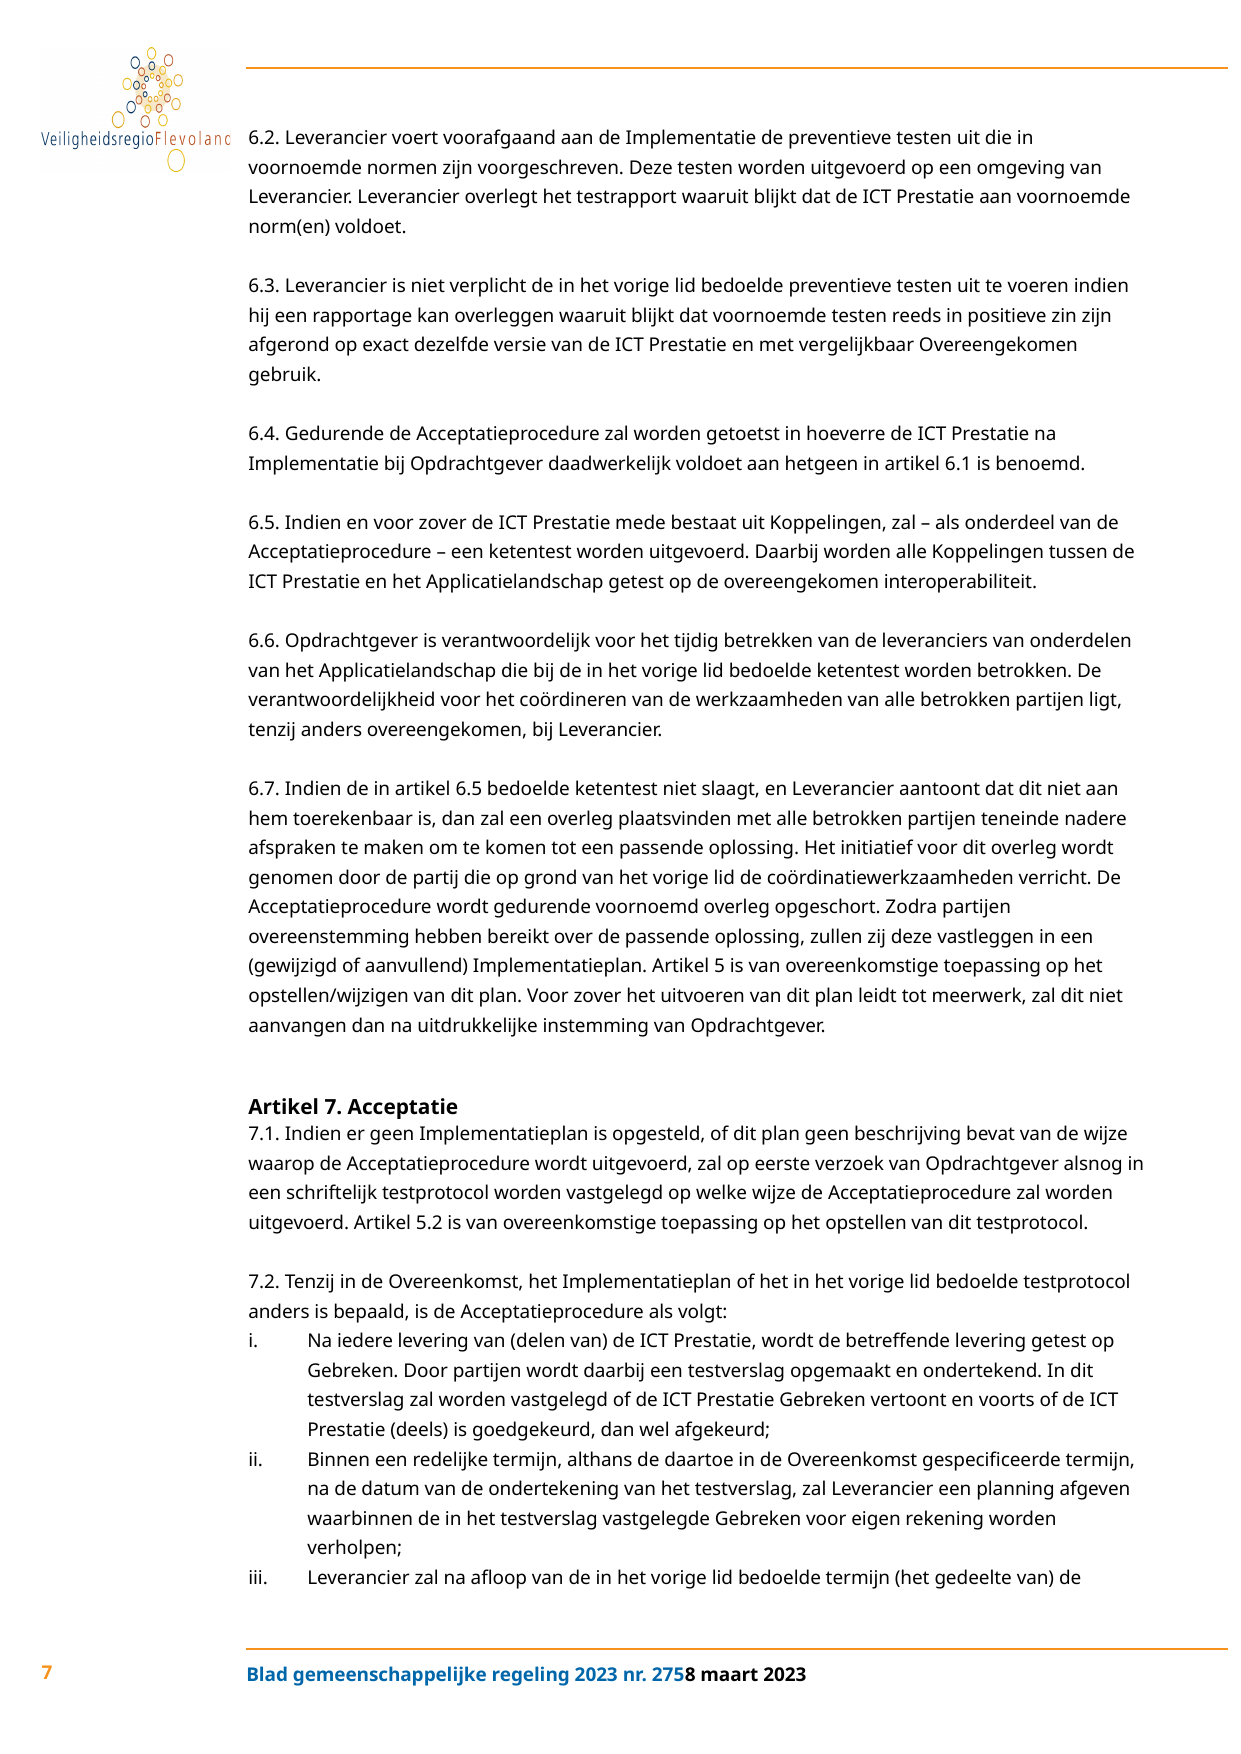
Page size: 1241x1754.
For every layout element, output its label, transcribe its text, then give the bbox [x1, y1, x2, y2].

picture [41, 47, 231, 172]
text 6.2. Leverancier voert voorafgaand aan de Implementatie de preventieve testen uit die in voornoemde normen zijn voorgeschreven. Deze testen worden uitgevoerd op een omgeving van Leverancier. Leverancier overlegt het testrapport waaruit blijkt dat de ICT Prestatie aan voornoemde norm(en) voldoet. [248, 124, 1152, 239]
text 6.6. Opdrachtgever is verantwoordelijk voor het tijdig betrekken van de leveranciers van onderdelen van het Applicatielandschap die bij de in het vorige lid bedoelde ketentest worden betrokken. De verantwoordelijkheid voor het coördineren van de werkzaamheden van alle betrokken partijen ligt, tenzij anders overeengekomen, bij Leverancier. [248, 627, 1152, 742]
list Na iedere levering van (delen van) de ICT Prestatie, wordt de betreffende levering getest op Gebreken. Door partijen wordt daarbij een testverslag opgemaakt en ondertekend. In dit testverslag zal worden vastgelegd of de ICT Prestatie Gebreken vertoont en voorts of de ICT Prestatie (deels) is goedgekeurd, dan wel afgekeurd; [248, 1327, 1152, 1442]
text 7.1. Indien er geen Implementatieplan is opgesteld, of dit plan geen beschrijving bevat van de wijze waarop de Acceptatieprocedure wordt uitgevoerd, zal op eerste verzoek van Opdrachtgever alsnog in een schriftelijk testprotocol worden vastgelegd op welke wijze de Acceptatieprocedure zal worden uitgevoerd. Artikel 5.2 is van overeenkomstige toepassing op het opstellen van dit testprotocol. [248, 1120, 1152, 1235]
list Binnen een redelijke termijn, althans de daartoe in de Overeenkomst gespecificeerde termijn, na de datum van de ondertekening van het testverslag, zal Leverancier een planning afgeven waarbinnen de in het testverslag vastgelegde Gebreken voor eigen rekening worden verholpen; [248, 1446, 1152, 1560]
text 6.3. Leverancier is niet verplicht de in het vorige lid bedoelde preventieve testen uit te voeren indien hij een rapportage kan overleggen waaruit blijkt dat voornoemde testen reeds in positieve zin zijn afgerond op exact dezelfde versie van de ICT Prestatie en met vergelijkbaar Overeengekomen gebruik. [248, 272, 1152, 387]
text 6.4. Gedurende de Acceptatieprocedure zal worden getoetst in hoeverre de ICT Prestatie na Implementatie bij Opdrachtgever daadwerkelijk voldoet aan hetgeen in artikel 6.1 is benoemd. [248, 420, 1152, 476]
text Artikel 7. Acceptatie [248, 1092, 1152, 1120]
list Leverancier zal na afloop van de in het vorige lid bedoelde termijn (het gedeelte van) de [248, 1564, 1152, 1590]
text 7.2. Tenzij in de Overeenkomst, het Implementatieplan of het in het vorige lid bedoelde testprotocol anders is bepaald, is de Acceptatieprocedure als volgt: [248, 1268, 1152, 1323]
text 6.5. Indien en voor zover de ICT Prestatie mede bestaat uit Koppelingen, zal – als onderdeel van de Acceptatieprocedure – een ketentest worden uitgevoerd. Daarbij worden alle Koppelingen tussen de ICT Prestatie en het Applicatielandschap getest op de overeengekomen interoperabiliteit. [248, 509, 1152, 594]
text 6.7. Indien de in artikel 6.5 bedoelde ketentest niet slaagt, en Leverancier aantoont dat dit niet aan hem toerekenbaar is, dan zal een overleg plaatsvinden met alle betrokken partijen teneinde nadere afspraken te maken om te komen tot een passende oplossing. Het initiatief voor dit overleg wordt genomen door de partij die op grond van het vorige lid de coördinatiewerkzaamheden verricht. De Acceptatieprocedure wordt gedurende voornoemd overleg opgeschort. Zodra partijen overeenstemming hebben bereikt over de passende oplossing, zullen zij deze vastleggen in een (gewijzigd of aanvullend) Implementatieplan. Artikel 5 is van overeenkomstige toepassing op het opstellen/wijzigen van dit plan. Voor zover het uitvoeren van dit plan leidt tot meerwerk, zal dit niet aanvangen dan na uitdrukkelijke instemming van Opdrachtgever. [248, 775, 1152, 1038]
